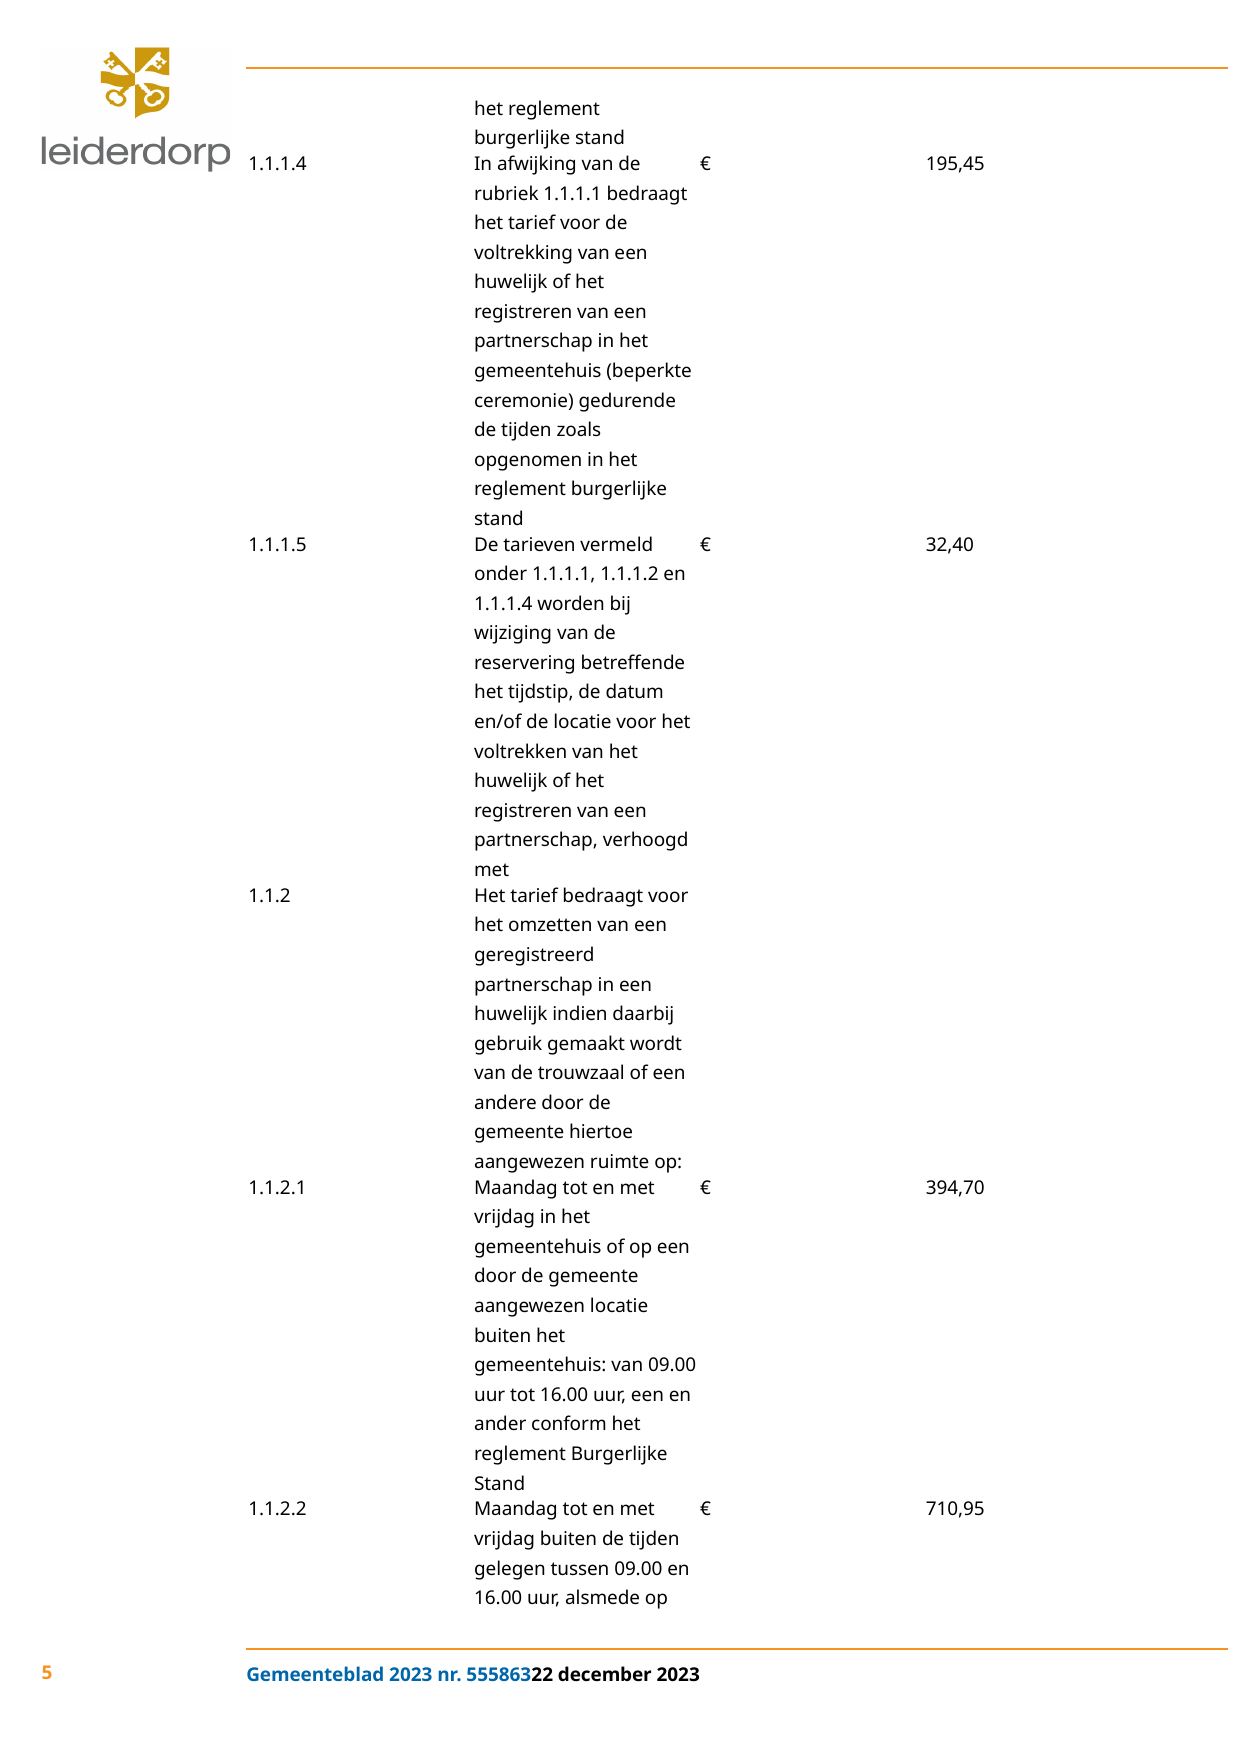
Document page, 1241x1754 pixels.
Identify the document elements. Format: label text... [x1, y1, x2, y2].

table_cell € [700, 1496, 926, 1610]
table_cell Maandag tot en met vrijdag buiten de tijden gelegen tussen 09.00 en 16.00 uur, alsmede op [474, 1496, 700, 1610]
table_cell 1.1.2.2 [248, 1496, 474, 1610]
table_cell 1.1.2.1 [248, 1174, 474, 1496]
table_cell 32,40 [926, 531, 1152, 882]
table_cell Maandag tot en met vrijdag in het gemeentehuis of op een door de gemeente aangewezen locatie buiten het gemeentehuis: van 09.00 uur tot 16.00 uur, een en ander conform het reglement Burgerlijke Stand [474, 1174, 700, 1496]
table_cell 1.1.1.4 [248, 150, 474, 531]
table_cell [700, 882, 926, 1174]
table_cell In afwijking van de rubriek 1.1.1.1 bedraagt het tarief voor de voltrekking van een huwelijk of het registreren van een partnerschap in het gemeentehuis (beperkte ceremonie) gedurende de tijden zoals opgenomen in het reglement burgerlijke stand [474, 150, 700, 531]
table_cell 195,45 [926, 150, 1152, 531]
picture [41, 47, 231, 172]
table_cell [700, 95, 926, 150]
table_cell 1.1.1.5 [248, 531, 474, 882]
table_cell [248, 95, 474, 150]
table_cell € [700, 1174, 926, 1496]
table_cell € [700, 150, 926, 531]
table_cell 1.1.2 [248, 882, 474, 1174]
table_cell 710,95 [926, 1496, 1152, 1610]
table_cell De tarieven vermeld onder 1.1.1.1, 1.1.1.2 en 1.1.1.4 worden bij wijziging van de reservering betreffende het tijdstip, de datum en/of de locatie voor het voltrekken van het huwelijk of het registreren van een partnerschap, verhoogd met [474, 531, 700, 882]
table_cell 394,70 [926, 1174, 1152, 1496]
table_cell [926, 95, 1152, 150]
table_cell € [700, 531, 926, 882]
table_cell het reglement burgerlijke stand [474, 95, 700, 150]
table_cell Het tarief bedraagt voor het omzetten van een geregistreerd partnerschap in een huwelijk indien daarbij gebruik gemaakt wordt van de trouwzaal of een andere door de gemeente hiertoe aangewezen ruimte op: [474, 882, 700, 1174]
table_cell [926, 882, 1152, 1174]
